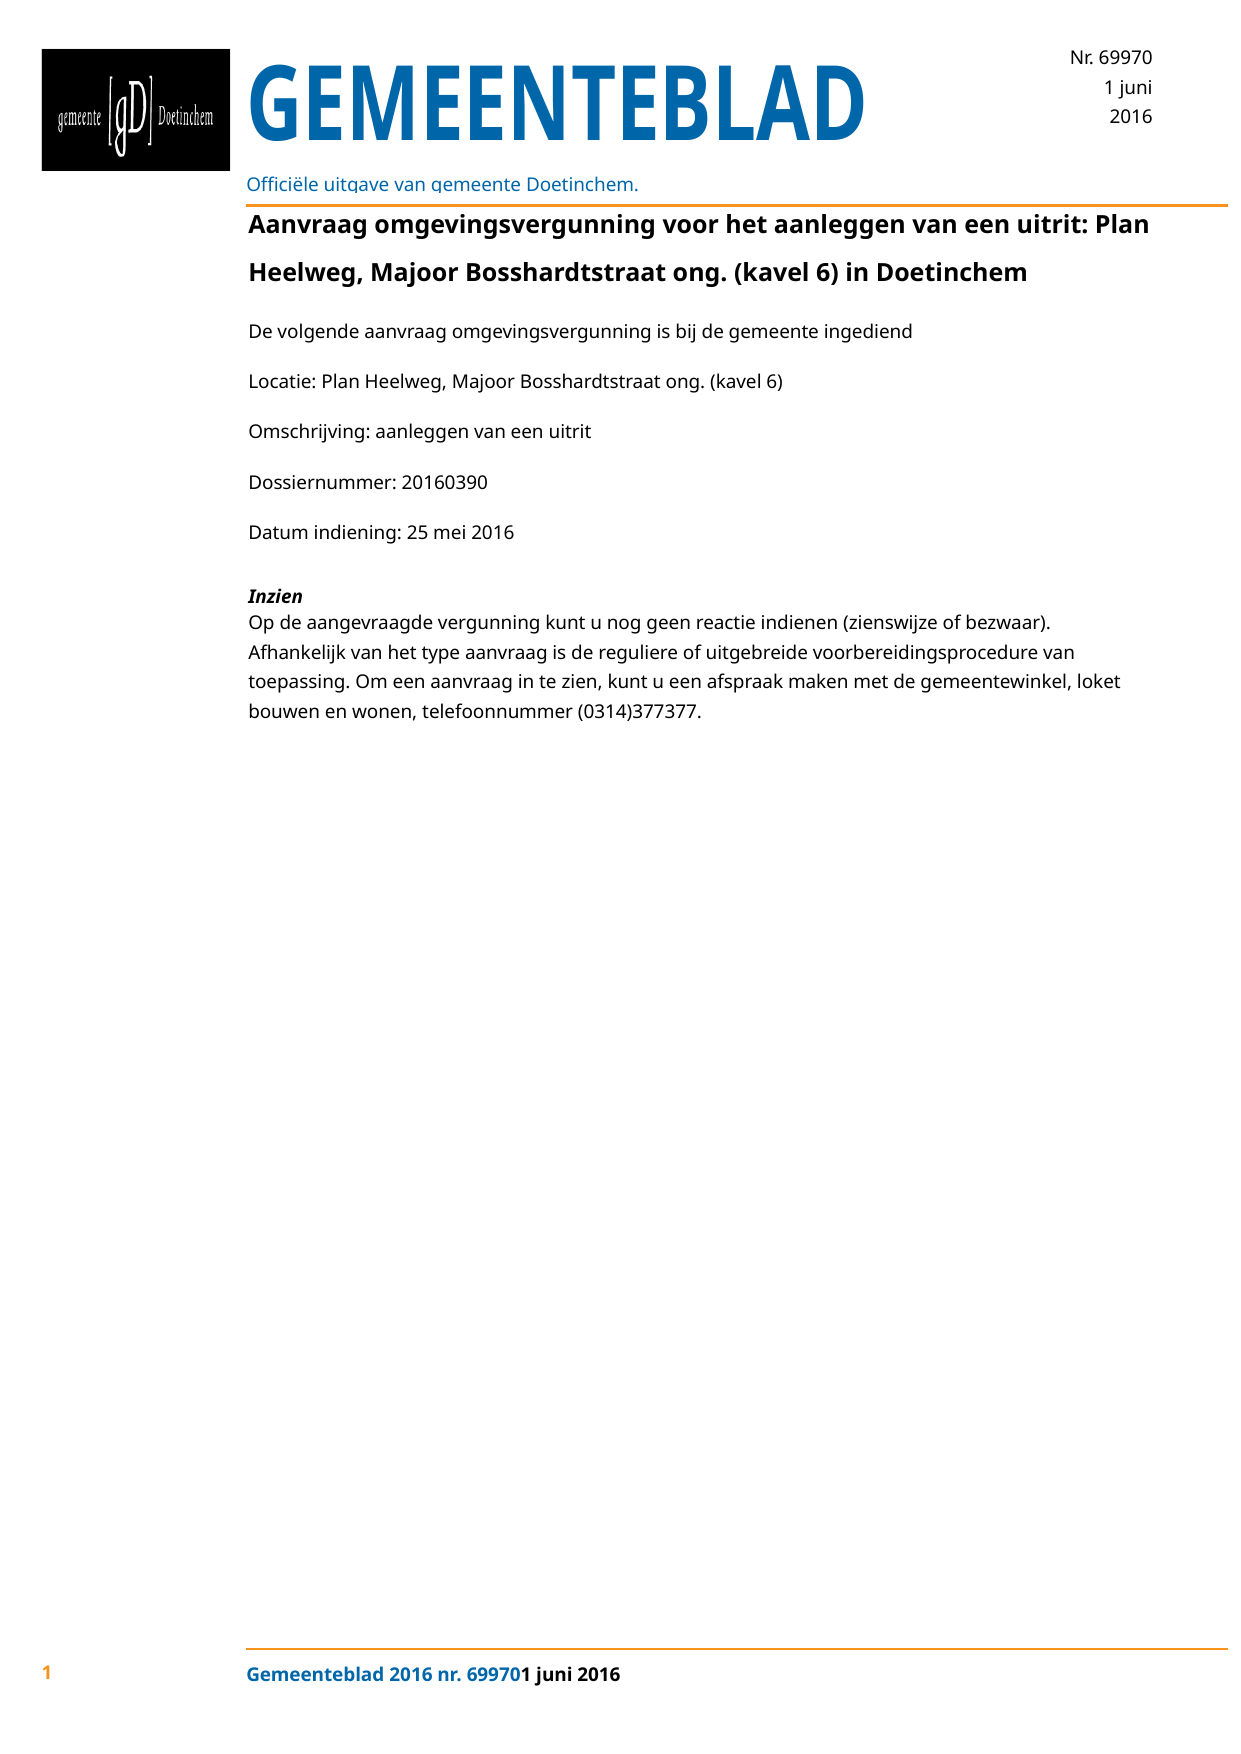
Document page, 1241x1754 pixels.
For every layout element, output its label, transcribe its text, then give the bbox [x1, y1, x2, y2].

text Dossiernummer: 20160390 [248, 469, 1152, 495]
text Datum indiening: 25 mei 2016 [248, 519, 1152, 545]
text Locatie: Plan Heelweg, Majoor Bosshardtstraat ong. (kavel 6) [248, 368, 1152, 394]
text De volgende aanvraag omgevingsvergunning is bij de gemeente ingediend [248, 318, 1152, 344]
picture [41, 47, 231, 172]
text Op de aangevraagde vergunning kunt u nog geen reactie indienen (zienswijze of bezwaar). Afhankelijk van het type aanvraag is de reguliere of uitgebreide voorbereidingsprocedure van toepassing. Om een aanvraag in te zien, kunt u een afspraak maken met de gemeentewinkel, loket bouwen en wonen, telefoonnummer (0314)377377. [248, 609, 1152, 724]
text Inzien [248, 583, 1152, 609]
text Aanvraag omgevingsvergunning voor het aanleggen van een uitrit: Plan Heelweg, Majoor Bosshardtstraat ong. (kavel 6) in Doetinchem [248, 207, 1152, 288]
text Omschrijving: aanleggen van een uitrit [248, 419, 1152, 444]
